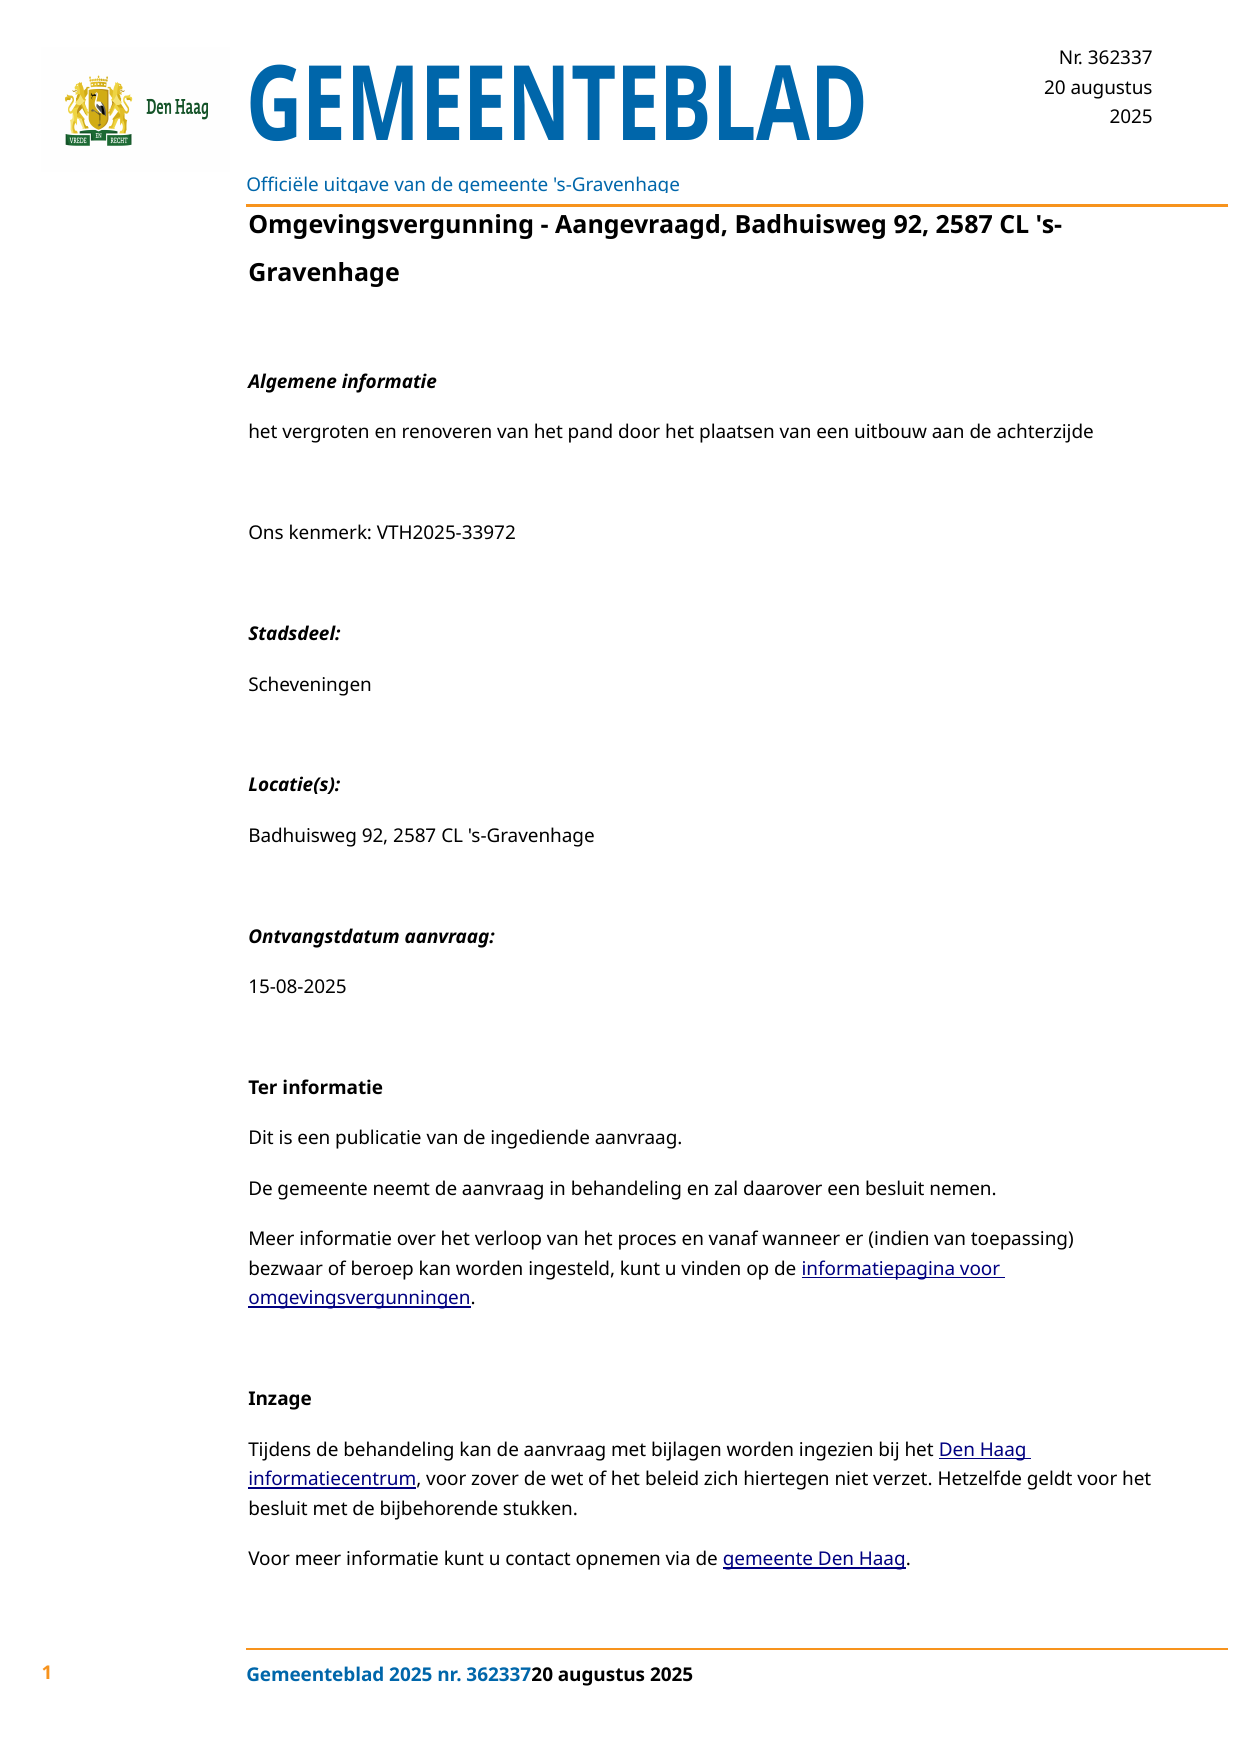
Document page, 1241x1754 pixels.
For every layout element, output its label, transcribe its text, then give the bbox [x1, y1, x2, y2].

text Badhuisweg 92, 2587 CL 's-Gravenhage [248, 822, 1152, 848]
text Tijdens de behandeling kan de aanvraag met bijlagen worden ingezien bij het Den Haag informatiecentrum, voor zover de wet of het beleid zich hiertegen niet verzet. Hetzelfde geldt voor het besluit met de bijbehorende stukken. [248, 1436, 1152, 1521]
picture [41, 47, 231, 172]
text Scheveningen [248, 671, 1152, 697]
text Dit is een publicatie van de ingediende aanvraag. [248, 1124, 1152, 1150]
text 15-08-2025 [248, 973, 1152, 999]
text Locatie(s): [248, 772, 1152, 797]
text Voor meer informatie kunt u contact opnemen via de gemeente Den Haag. [248, 1545, 1152, 1571]
text Meer informatie over het verloop van het proces en vanaf wanneer er (indien van toepassing) bezwaar of beroep kan worden ingesteld, kunt u vinden op de informatiepagina voor omgevingsvergunningen. [248, 1225, 1152, 1310]
text Inzage [248, 1385, 1152, 1411]
text Omgevingsvergunning - Aangevraagd, Badhuisweg 92, 2587 CL 's-Gravenhage [248, 207, 1152, 288]
text Ons kenmerk: VTH2025-33972 [248, 519, 1152, 545]
text Algemene informatie [248, 368, 1152, 394]
text Stadsdeel: [248, 620, 1152, 646]
text De gemeente neemt de aanvraag in behandeling en zal daarover een besluit nemen. [248, 1175, 1152, 1201]
text het vergroten en renoveren van het pand door het plaatsen van een uitbouw aan de achterzijde [248, 419, 1152, 444]
text Ontvangstdatum aanvraag: [248, 923, 1152, 949]
text Ter informatie [248, 1074, 1152, 1100]
